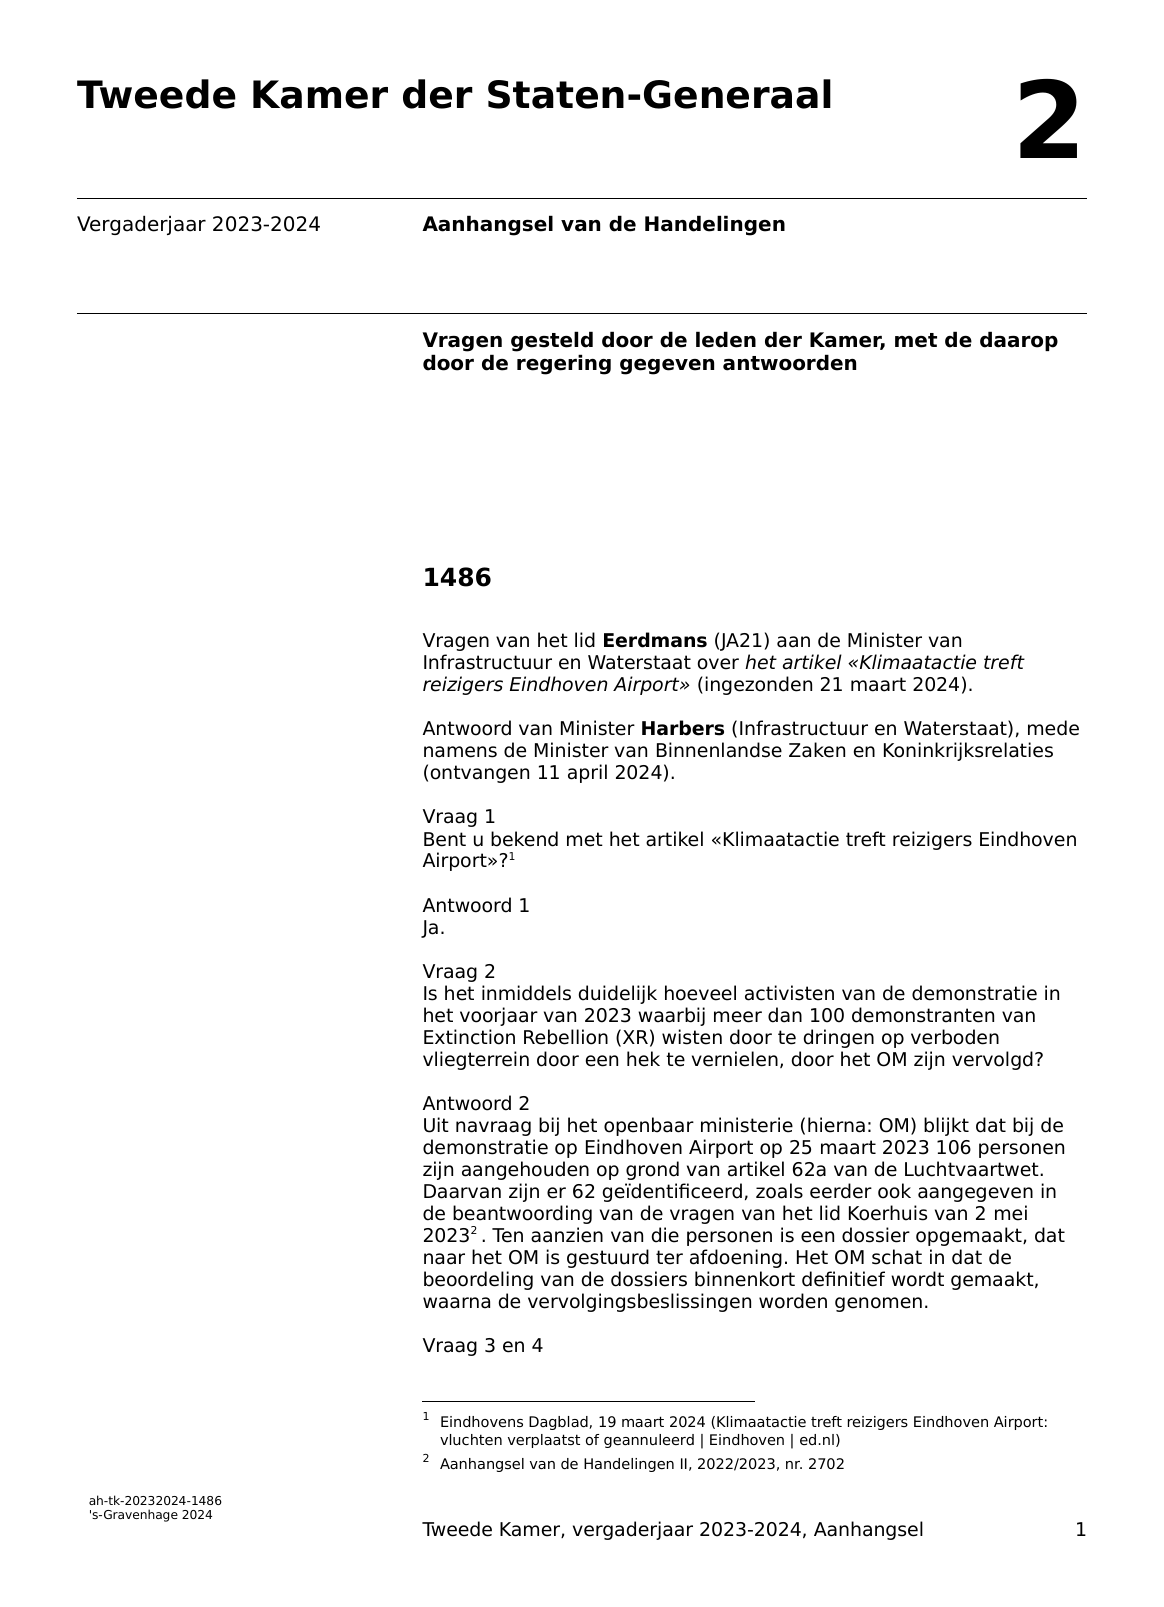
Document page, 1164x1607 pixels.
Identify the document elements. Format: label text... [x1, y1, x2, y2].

text Vragen van het lid Eerdmans (JA21) aan de Minister van Infrastructuur en Waterstaat over het artikel «Klimaatactie treft reizigers Eindhoven Airport» (ingezonden 21 maart 2024). [422, 630, 1087, 696]
table_header 2 [886, 59, 1087, 198]
table_cell Aanhangsel van de Handelingen [422, 199, 1087, 313]
text Is het inmiddels duidelijk hoeveel activisten van de demonstratie in het voorjaar van 2023 waarbij meer dan 100 demonstranten van Extinction Rebellion (XR) wisten door te dringen op verboden vliegterrein door een hek te vernielen, door het OM zijn vervolgd? [422, 983, 1087, 1071]
text Antwoord 2 [422, 1093, 1087, 1115]
text Aanhangsel van de Handelingen II, 2022/2023, nr. 2702 [422, 1452, 1087, 1474]
table_header Tweede Kamer der Staten-Generaal [77, 59, 886, 198]
table_cell [77, 314, 422, 375]
text Vraag 1 [422, 806, 1087, 828]
text Uit navraag bij het openbaar ministerie (hierna: OM) blijkt dat bij de demonstratie op Eindhoven Airport op 25 maart 2023 106 personen zijn aangehouden op grond van artikel 62a van de Luchtvaartwet. Daarvan zijn er 62 geïdentificeerd, zoals eerder ook aangegeven in de beantwoording van de vragen van het lid Koerhuis van 2 mei 2023. Ten aanzien van die personen is een dossier opgemaakt, dat naar het OM is gestuurd ter afdoening. Het OM schat in dat de beoordeling van de dossiers binnenkort definitief wordt gemaakt, waarna de vervolgingsbeslissingen worden genomen. [422, 1115, 1087, 1313]
text 's-Gravenhage 2024 [88, 1508, 323, 1522]
text Antwoord van Minister Harbers (Infrastructuur en Waterstaat), mede namens de Minister van Binnenlandse Zaken en Koninkrijksrelaties (ontvangen 11 april 2024). [422, 718, 1087, 784]
text Eindhovens Dagblad, 19 maart 2024 (Klimaatactie treft reizigers Eindhoven Airport: vluchten verplaatst of geannuleerd | Eindhoven | ed.nl) [422, 1410, 1087, 1449]
text Bent u bekend met het artikel «Klimaatactie treft reizigers Eindhoven Airport»? [422, 828, 1087, 872]
text Antwoord 1 [422, 894, 1087, 917]
text 1486 [422, 563, 1087, 592]
table_cell Vergaderjaar 2023-2024 [77, 199, 422, 313]
table_cell Vragen gesteld door de leden der Kamer, met de daarop door de regering gegeven antwoorden [422, 314, 1087, 375]
text Vraag 3 en 4 [422, 1335, 1087, 1357]
text ah-tk-20232024-1486 [88, 1494, 323, 1508]
text Ja. [422, 917, 1087, 938]
text Vraag 2 [422, 961, 1087, 983]
